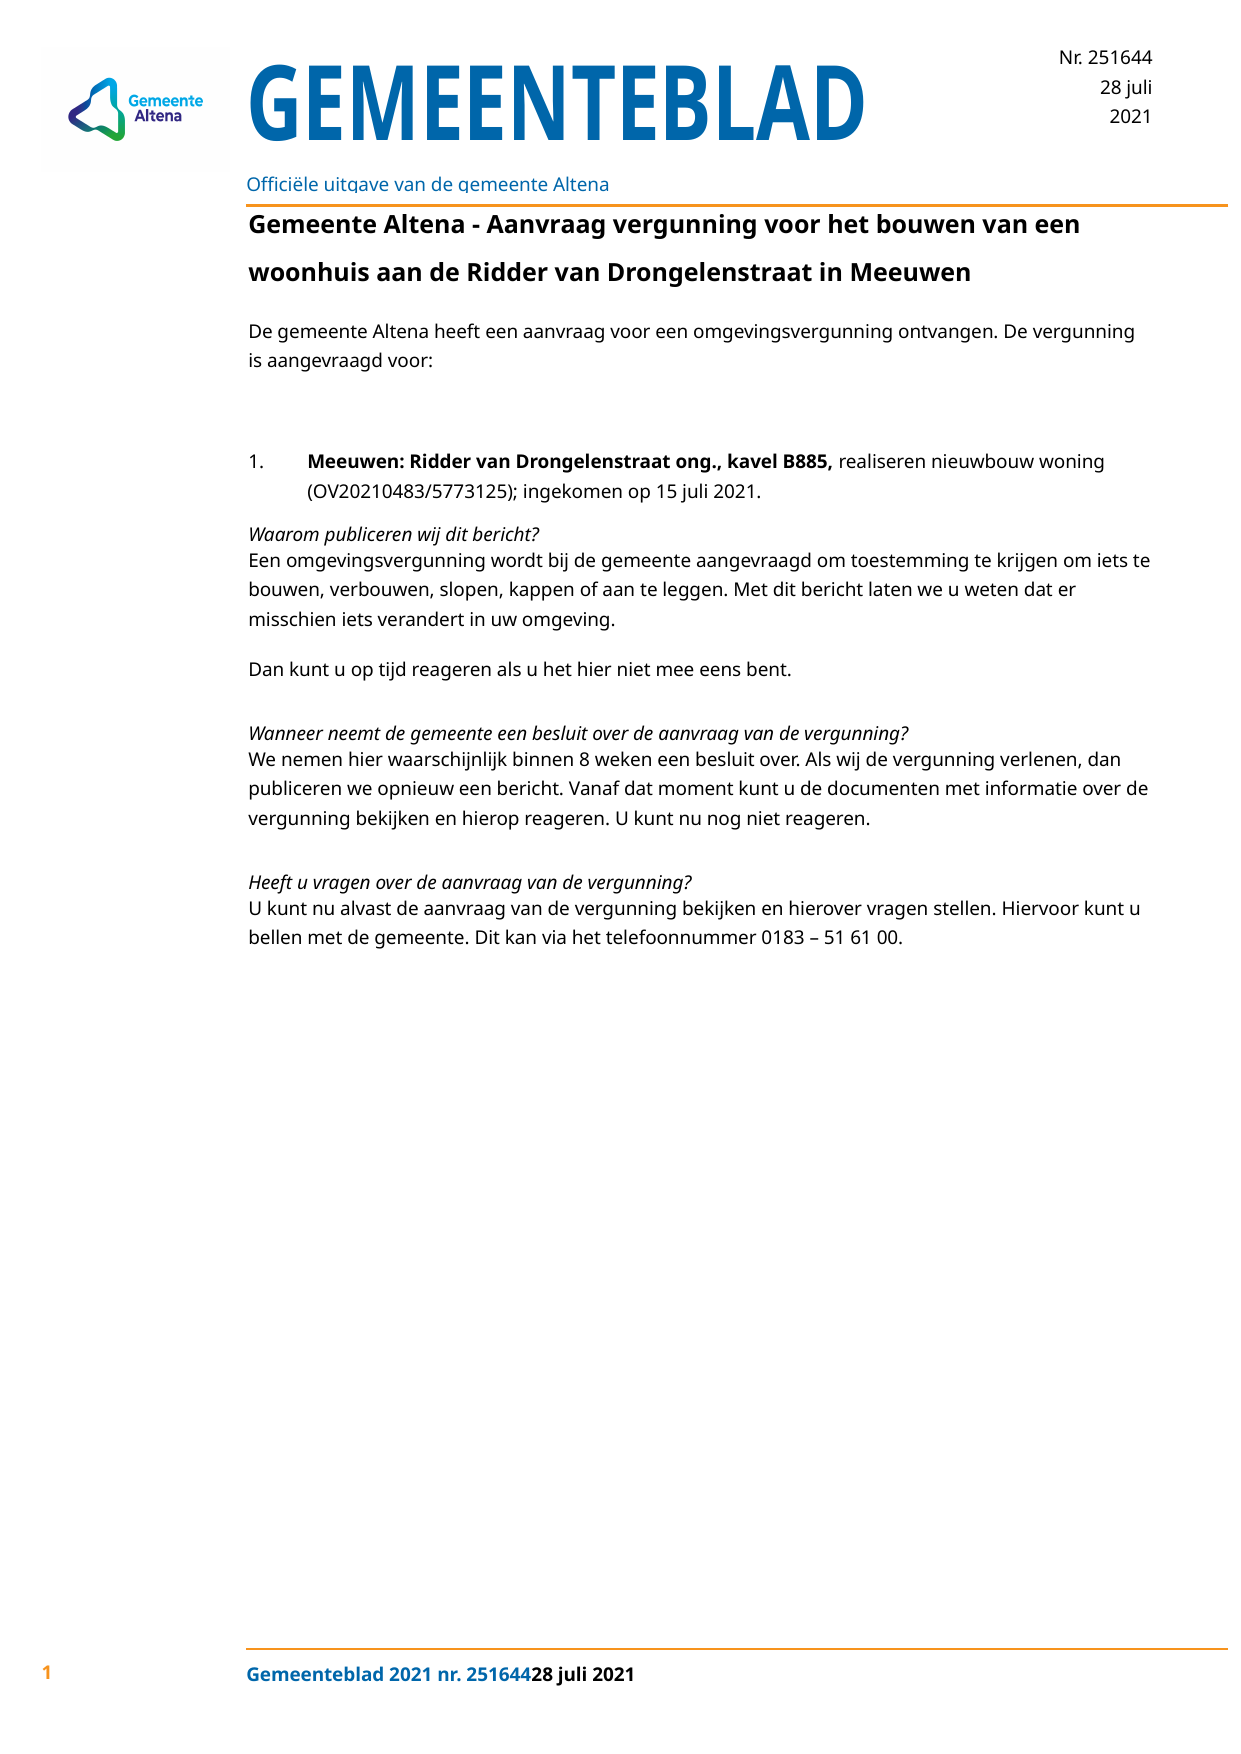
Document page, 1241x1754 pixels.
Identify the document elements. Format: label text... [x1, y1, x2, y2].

text U kunt nu alvast de aanvraag van de vergunning bekijken en hierover vragen stellen. Hiervoor kunt u bellen met de gemeente. Dit kan via het telefoonnummer 0183 – 51 61 00. [248, 895, 1152, 950]
text Waarom publiceren wij dit bericht? [248, 521, 1152, 547]
text Gemeente Altena - Aanvraag vergunning voor het bouwen van een woonhuis aan de Ridder van Drongelenstraat in Meeuwen [248, 207, 1152, 288]
text Dan kunt u op tijd reageren als u het hier niet mee eens bent. [248, 656, 1152, 682]
text Een omgevingsvergunning wordt bij de gemeente aangevraagd om toestemming te krijgen om iets te bouwen, verbouwen, slopen, kappen of aan te leggen. Met dit bericht laten we u weten dat er misschien iets verandert in uw omgeving. [248, 547, 1152, 632]
text De gemeente Altena heeft een aanvraag voor een omgevingsvergunning ontvangen. De vergunning is aangevraagd voor: [248, 318, 1152, 373]
list Meeuwen: Ridder van Drongelenstraat ong., kavel B885, realiseren nieuwbouw woning (OV20210483/5773125); ingekomen op 15 juli 2021. [248, 448, 1152, 504]
picture [41, 47, 231, 172]
text Wanneer neemt de gemeente een besluit over de aanvraag van de vergunning? [248, 720, 1152, 746]
text We nemen hier waarschijnlijk binnen 8 weken een besluit over. Als wij de vergunning verlenen, dan publiceren we opnieuw een bericht. Vanaf dat moment kunt u de documenten met informatie over de vergunning bekijken en hierop reageren. U kunt nu nog niet reageren. [248, 746, 1152, 831]
text Heeft u vragen over de aanvraag van de vergunning? [248, 869, 1152, 895]
